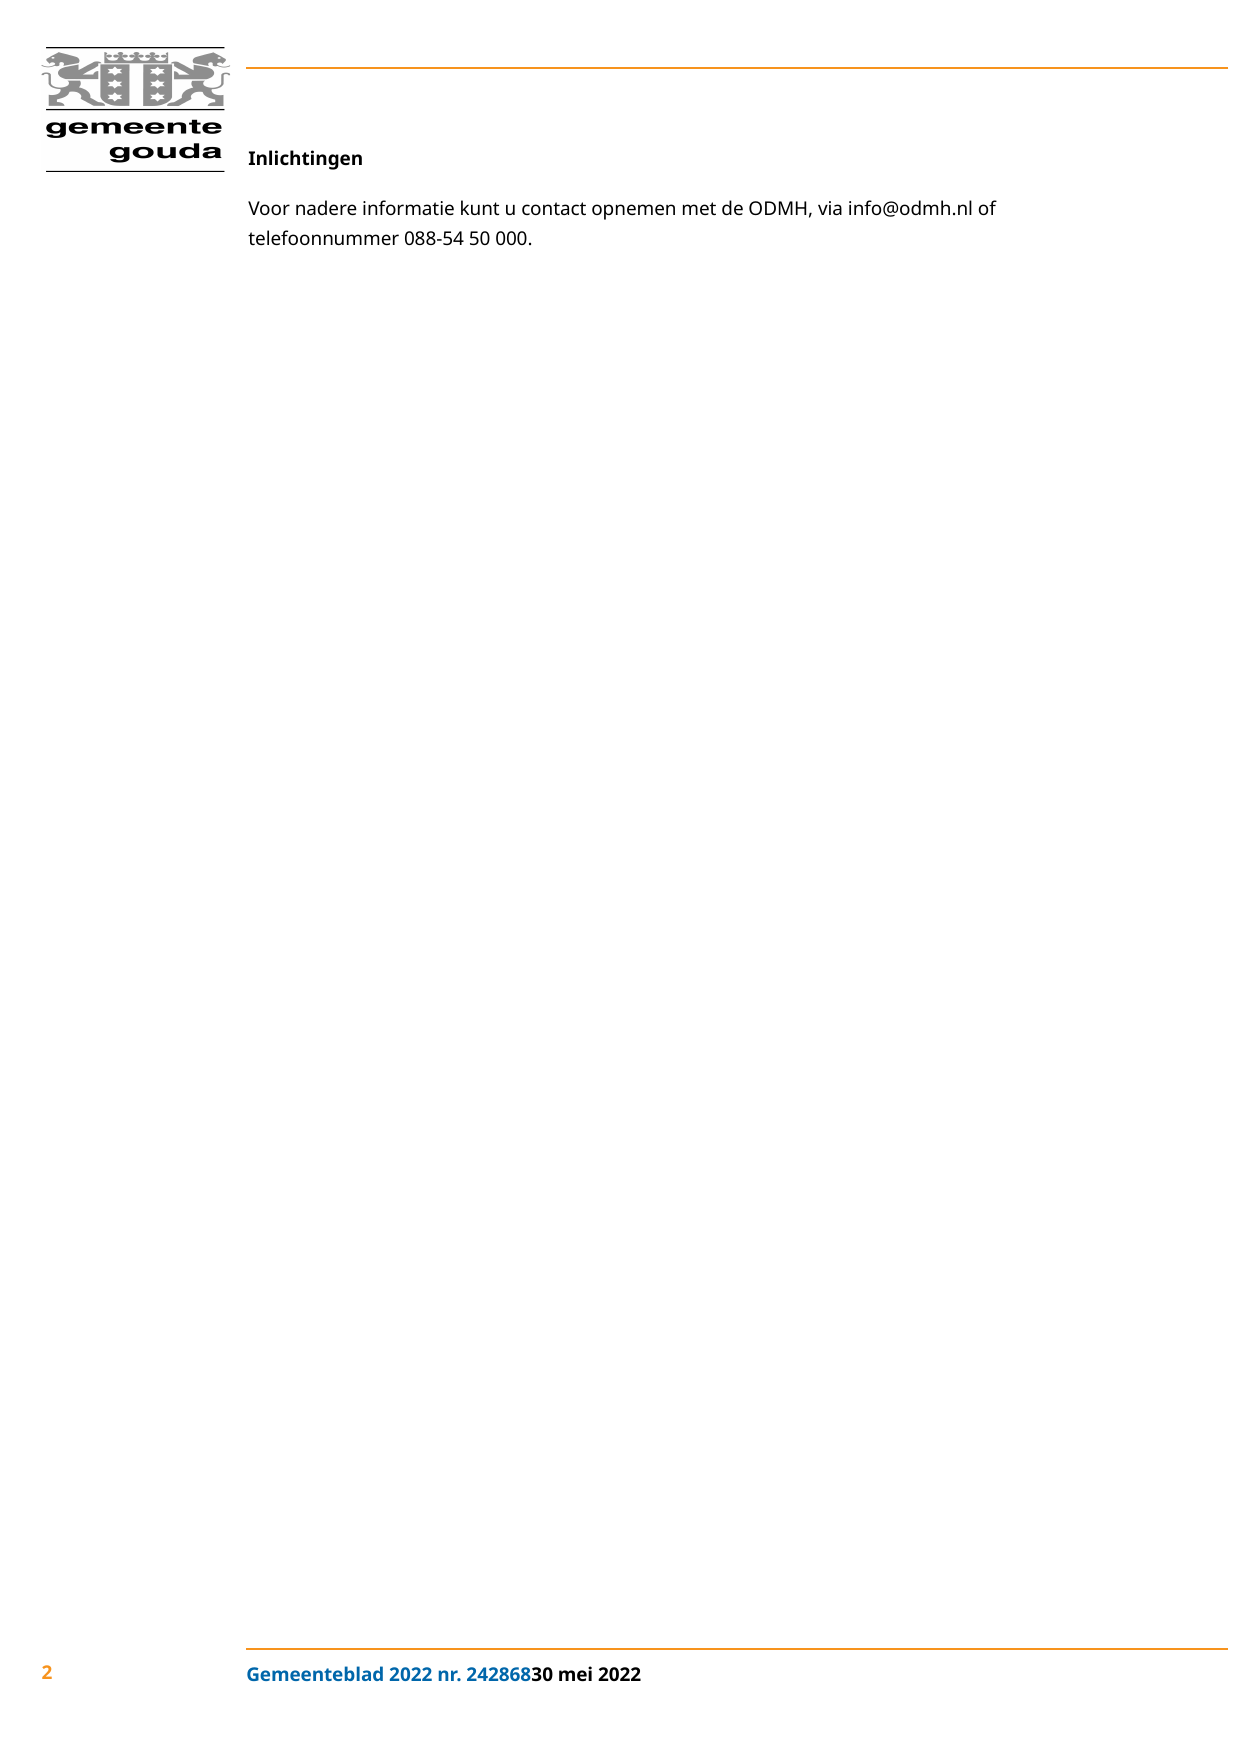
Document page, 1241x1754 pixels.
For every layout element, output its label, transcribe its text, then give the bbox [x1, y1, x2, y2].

picture [41, 47, 231, 172]
text Voor nadere informatie kunt u contact opnemen met de ODMH, via info@odmh.nl of telefoonnummer 088-54 50 000. [248, 196, 1152, 251]
text Inlichtingen [248, 145, 1152, 171]
